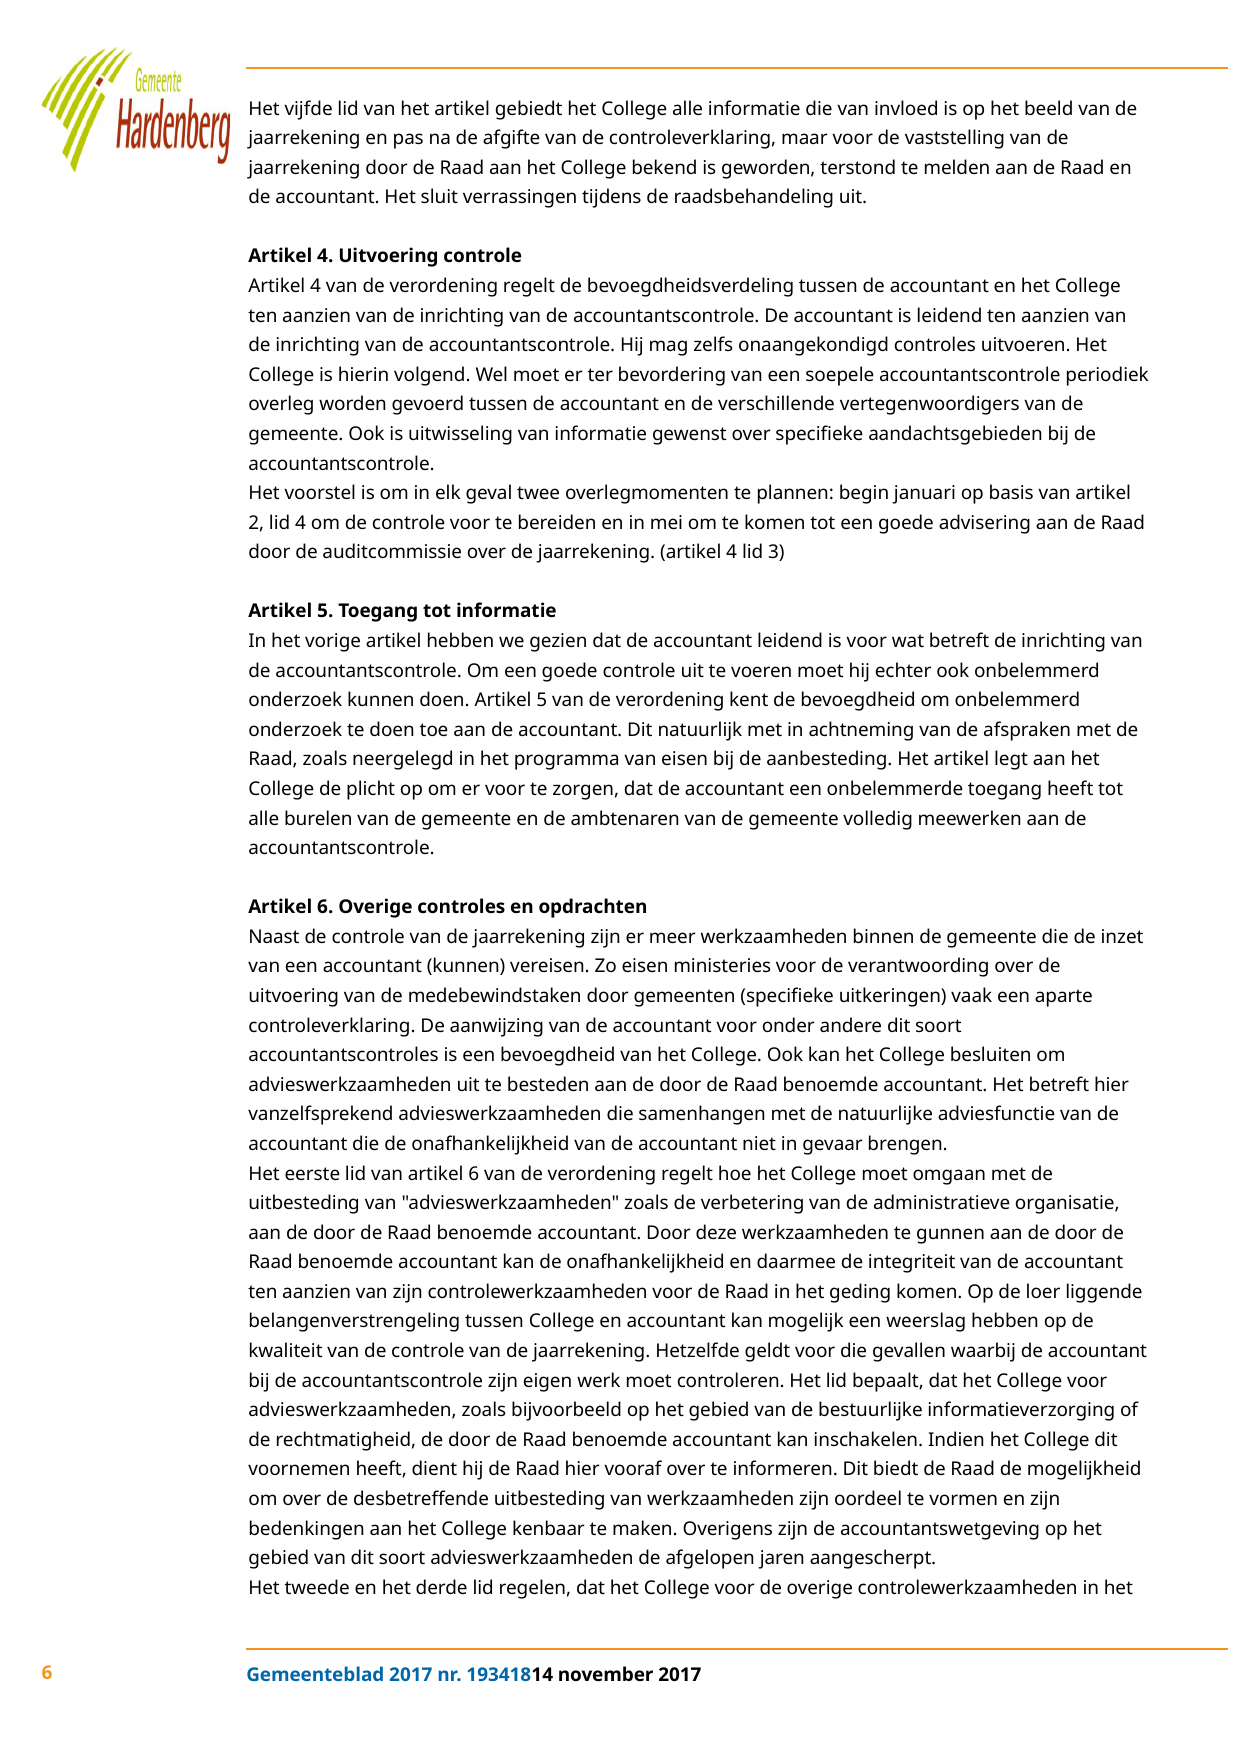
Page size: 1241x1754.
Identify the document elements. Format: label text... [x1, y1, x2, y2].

text Het vijfde lid van het artikel gebiedt het College alle informatie die van invloed is op het beeld van de jaarrekening en pas na de afgifte van de controleverklaring, maar voor de vaststelling van de jaarrekening door de Raad aan het College bekend is geworden, terstond te melden aan de Raad en de accountant. Het sluit verrassingen tijdens de raadsbehandeling uit. [248, 95, 1152, 209]
text Artikel 6. Overige controles en opdrachten [248, 893, 1152, 919]
text Het tweede en het derde lid regelen, dat het College voor de overige controlewerkzaamheden in het [248, 1574, 1152, 1600]
picture [41, 47, 231, 172]
text In het vorige artikel hebben we gezien dat de accountant leidend is voor wat betreft de inrichting van de accountantscontrole. Om een goede controle uit te voeren moet hij echter ook onbelemmerd onderzoek kunnen doen. Artikel 5 van de verordening kent de bevoegdheid om onbelemmerd onderzoek te doen toe aan de accountant. Dit natuurlijk met in achtneming van de afspraken met de Raad, zoals neergelegd in het programma van eisen bij de aanbesteding. Het artikel legt aan het College de plicht op om er voor te zorgen, dat de accountant een onbelemmerde toegang heeft tot alle burelen van de gemeente en de ambtenaren van de gemeente volledig meewerken aan de accountantscontrole. [248, 627, 1152, 860]
text Artikel 4. Uitvoering controle [248, 243, 1152, 268]
text Het eerste lid van artikel 6 van de verordening regelt hoe het College moet omgaan met de uitbesteding van "advieswerkzaamheden" zoals de verbetering van de administratieve organisatie, aan de door de Raad benoemde accountant. Door deze werkzaamheden te gunnen aan de door de Raad benoemde accountant kan de onafhankelijkheid en daarmee de integriteit van de accountant ten aanzien van zijn controlewerkzaamheden voor de Raad in het geding komen. Op de loer liggende belangenverstrengeling tussen College en accountant kan mogelijk een weerslag hebben op de kwaliteit van de controle van de jaarrekening. Hetzelfde geldt voor die gevallen waarbij de accountant bij de accountantscontrole zijn eigen werk moet controleren. Het lid bepaalt, dat het College voor advieswerkzaamheden, zoals bijvoorbeeld op het gebied van de bestuurlijke informatieverzorging of de rechtmatigheid, de door de Raad benoemde accountant kan inschakelen. Indien het College dit voornemen heeft, dient hij de Raad hier vooraf over te informeren. Dit biedt de Raad de mogelijkheid om over de desbetreffende uitbesteding van werkzaamheden zijn oordeel te vormen en zijn bedenkingen aan het College kenbaar te maken. Overigens zijn de accountantswetgeving op het gebied van dit soort advieswerkzaamheden de afgelopen jaren aangescherpt. [248, 1160, 1152, 1570]
text Naast de controle van de jaarrekening zijn er meer werkzaamheden binnen de gemeente die de inzet van een accountant (kunnen) vereisen. Zo eisen ministeries voor de verantwoording over de uitvoering van de medebewindstaken door gemeenten (specifieke uitkeringen) vaak een aparte controleverklaring. De aanwijzing van de accountant voor onder andere dit soort accountantscontroles is een bevoegdheid van het College. Ook kan het College besluiten om advieswerkzaamheden uit te besteden aan de door de Raad benoemde accountant. Het betreft hier vanzelfsprekend advieswerkzaamheden die samenhangen met de natuurlijke adviesfunctie van de accountant die de onafhankelijkheid van de accountant niet in gevaar brengen. [248, 923, 1152, 1156]
text Artikel 4 van de verordening regelt de bevoegdheidsverdeling tussen de accountant en het College ten aanzien van de inrichting van de accountantscontrole. De accountant is leidend ten aanzien van de inrichting van de accountantscontrole. Hij mag zelfs onaangekondigd controles uitvoeren. Het College is hierin volgend. Wel moet er ter bevordering van een soepele accountantscontrole periodiek overleg worden gevoerd tussen de accountant en de verschillende vertegenwoordigers van de gemeente. Ook is uitwisseling van informatie gewenst over specifieke aandachtsgebieden bij de accountantscontrole. [248, 272, 1152, 476]
text Artikel 5. Toegang tot informatie [248, 598, 1152, 623]
text Het voorstel is om in elk geval twee overlegmomenten te plannen: begin januari op basis van artikel 2, lid 4 om de controle voor te bereiden en in mei om te komen tot een goede advisering aan de Raad door de auditcommissie over de jaarrekening. (artikel 4 lid 3) [248, 479, 1152, 564]
